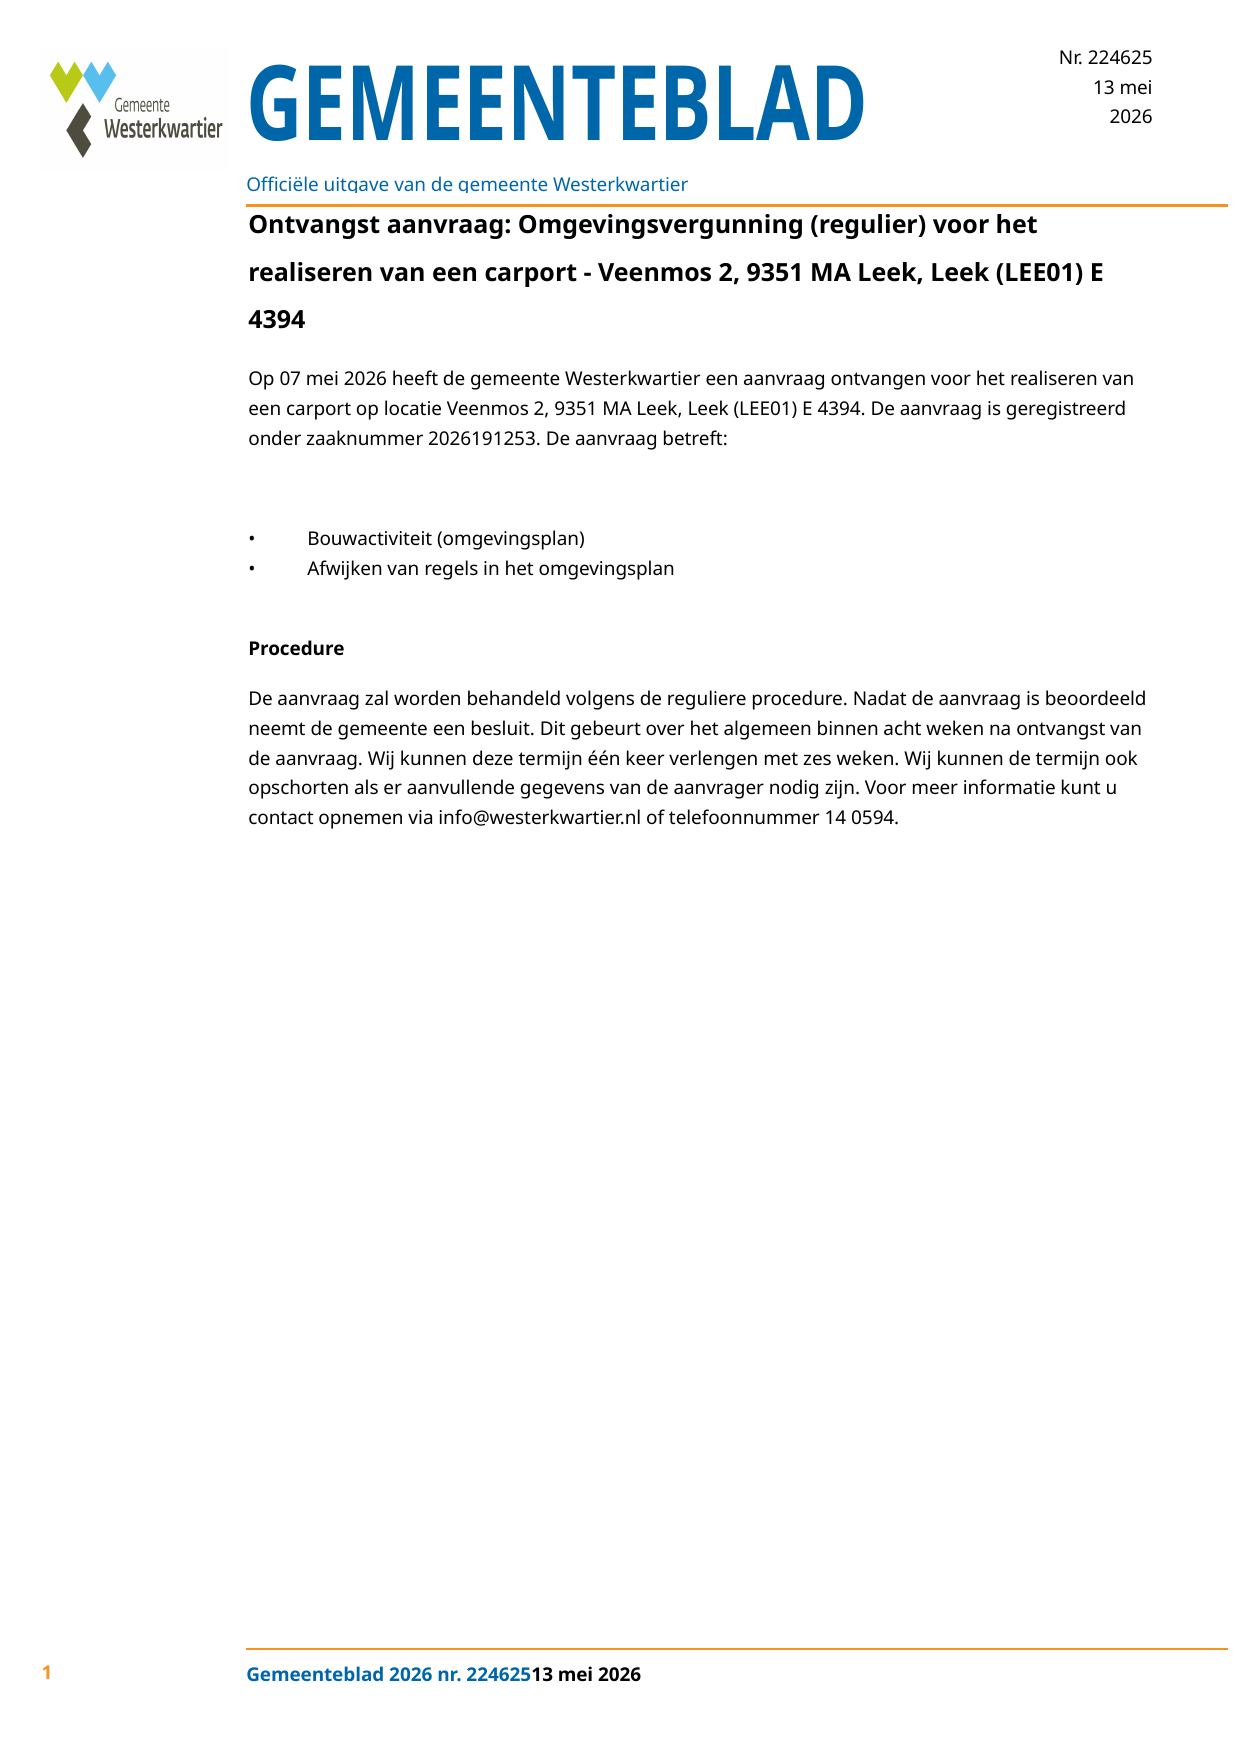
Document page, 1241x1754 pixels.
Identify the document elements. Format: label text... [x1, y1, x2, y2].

list Afwijken van regels in het omgevingsplan [248, 555, 1152, 581]
picture [41, 47, 231, 172]
text Ontvangst aanvraag: Omgevingsvergunning (regulier) voor het realiseren van een carport - Veenmos 2, 9351 MA Leek, Leek (LEE01) E 4394 [248, 207, 1152, 336]
text Op 07 mei 2026 heeft de gemeente Westerkwartier een aanvraag ontvangen voor het realiseren van een carport op locatie Veenmos 2, 9351 MA Leek, Leek (LEE01) E 4394. De aanvraag is geregistreerd onder zaaknummer 2026191253. De aanvraag betreft: [248, 366, 1152, 450]
text Procedure [248, 635, 1152, 661]
text De aanvraag zal worden behandeld volgens de reguliere procedure. Nadat de aanvraag is beoordeeld neemt de gemeente een besluit. Dit gebeurt over het algemeen binnen acht weken na ontvangst van de aanvraag. Wij kunnen deze termijn één keer verlengen met zes weken. Wij kunnen de termijn ook opschorten als er aanvullende gegevens van de aanvrager nodig zijn. Voor meer informatie kunt u contact opnemen via info@westerkwartier.nl of telefoonnummer 14 0594. [248, 686, 1152, 829]
list Bouwactiviteit (omgevingsplan) [248, 526, 1152, 551]
